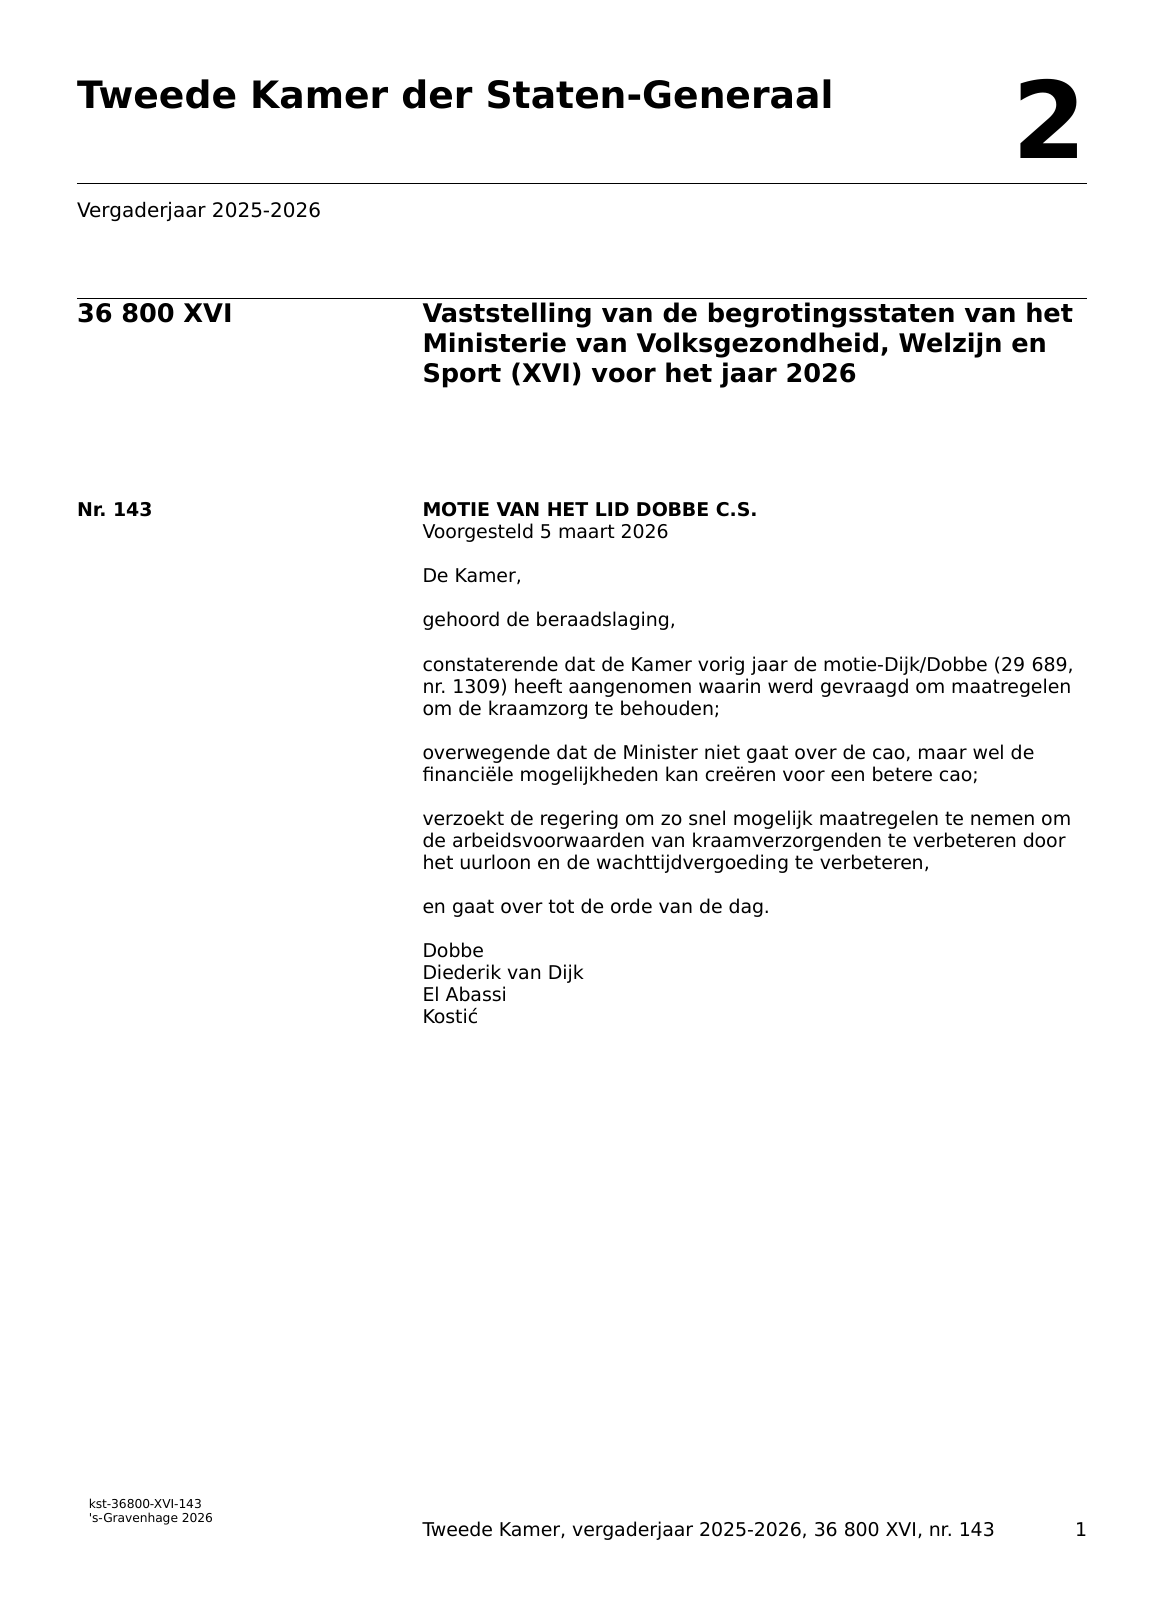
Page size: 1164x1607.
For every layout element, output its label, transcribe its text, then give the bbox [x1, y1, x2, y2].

text De Kamer, [422, 565, 1087, 587]
table_header Tweede Kamer der Staten-Generaal [77, 59, 886, 183]
text Voorgesteld 5 maart 2026 [422, 521, 1087, 543]
table_cell Vergaderjaar 2025-2026 [77, 184, 1087, 298]
text en gaat over tot de orde van de dag. [422, 896, 1087, 918]
text constaterende dat de Kamer vorig jaar de motie-Dijk/Dobbe (29 689, nr. 1309) heeft aangenomen waarin werd gevraagd om maatregelen om de kraamzorg te behouden; [422, 653, 1087, 719]
subtitle Nr. 143 MOTIE VAN HET LID DOBBE C.S. [77, 499, 1087, 521]
table_header 2 [886, 59, 1087, 183]
text Dobbe [422, 940, 1087, 962]
text Kostić [422, 1006, 1087, 1028]
text kst-36800-XVI-143 [88, 1497, 323, 1511]
text Diederik van Dijk [422, 962, 1087, 984]
text 's-Gravenhage 2026 [88, 1511, 323, 1525]
text verzoekt de regering om zo snel mogelijk maatregelen te nemen om de arbeidsvoorwaarden van kraamverzorgenden te verbeteren door het uurloon en de wachttijdvergoeding te verbeteren, [422, 808, 1087, 874]
text El Abassi [422, 984, 1087, 1006]
text gehoord de beraadslaging, [422, 609, 1087, 631]
text overwegende dat de Minister niet gaat over de cao, maar wel de financiële mogelijkheden kan creëren voor een betere cao; [422, 742, 1087, 786]
subtitle 36 800 XVI Vaststelling van de begrotingsstaten van het Ministerie van Volksgezondheid, Welzijn en Sport (XVI) voor het jaar 2026 [77, 299, 1087, 388]
